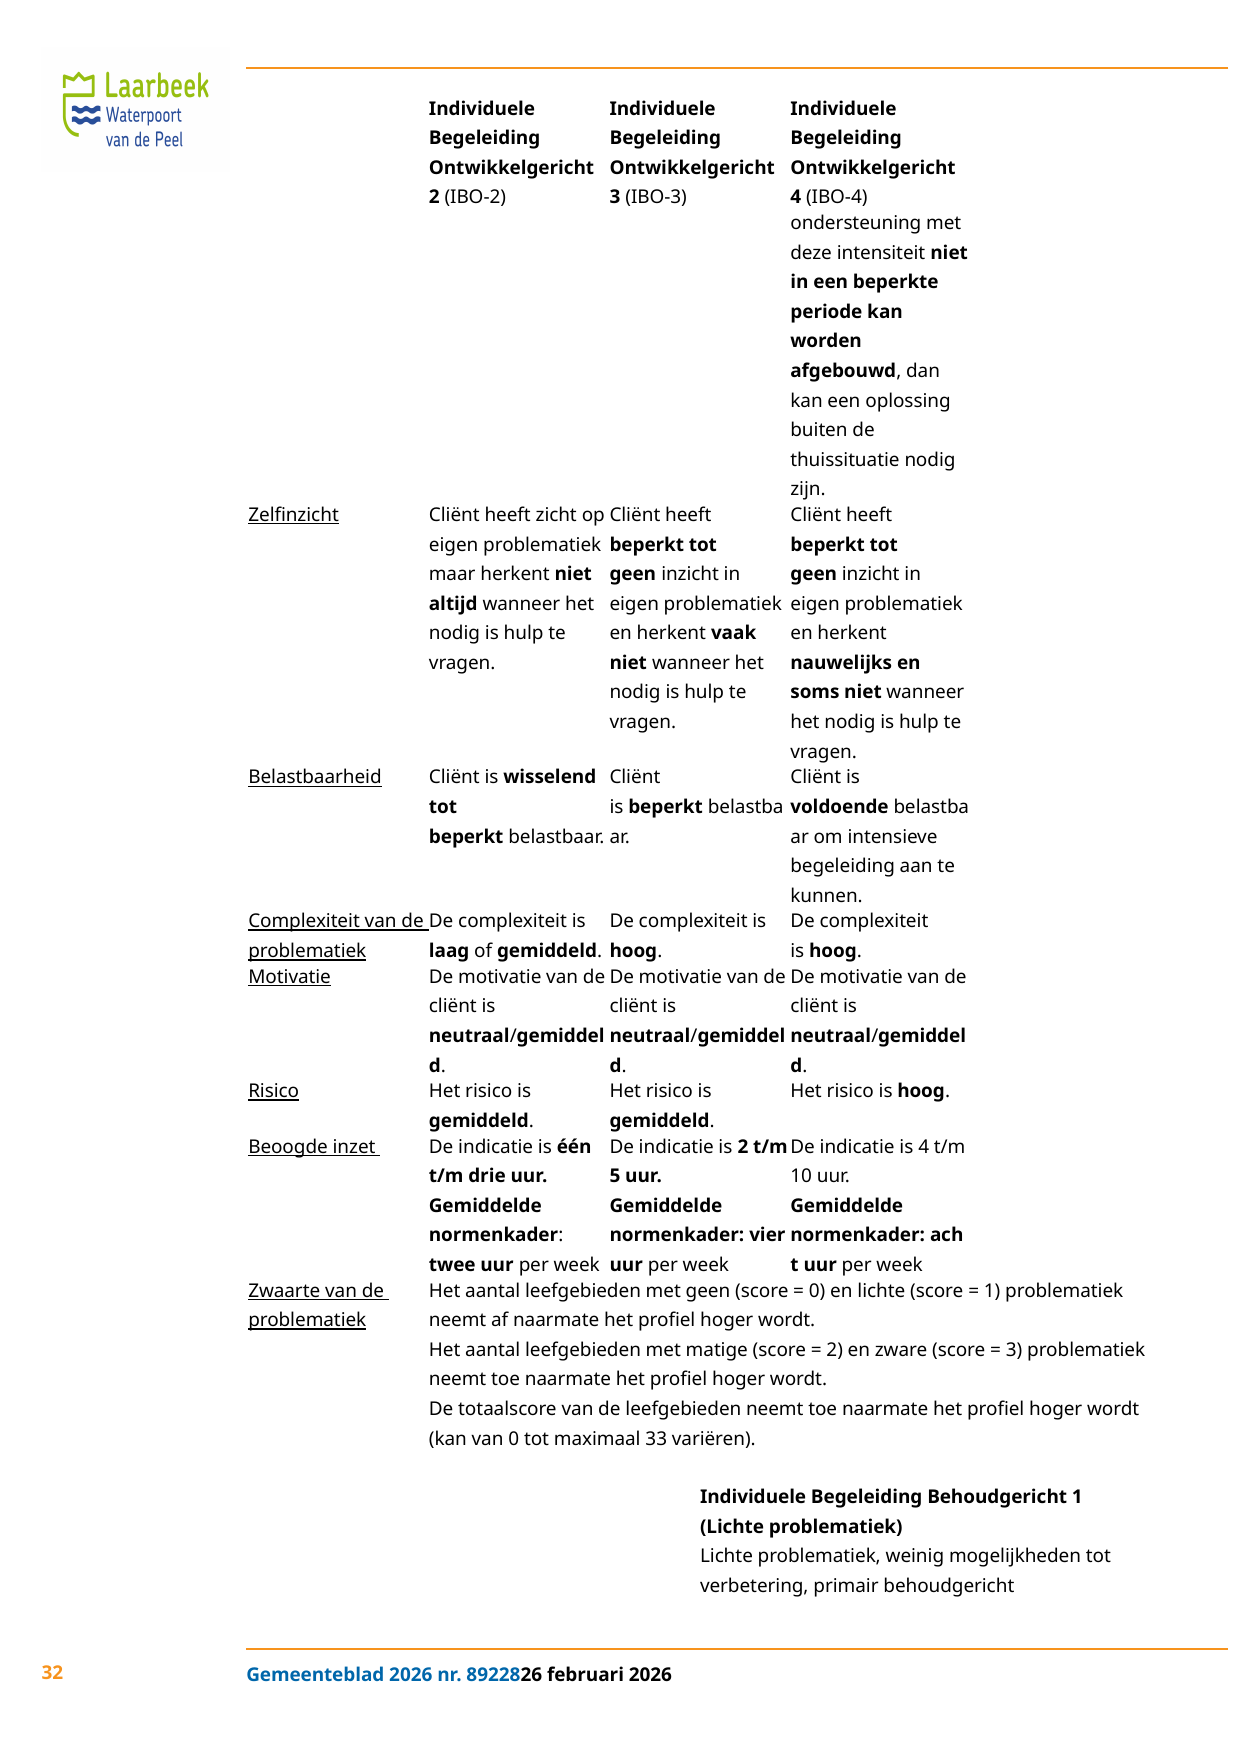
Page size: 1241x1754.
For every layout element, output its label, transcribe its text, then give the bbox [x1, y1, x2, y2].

table_cell [971, 209, 1152, 501]
table_cell De motivatie van de cliënt is neutraal/gemiddeld. [790, 963, 971, 1077]
table_cell Cliënt heeft beperkt tot geen inzicht in eigen problematiek en herkent nauwelijks en soms niet wanneer het nodig is hulp te vragen. [790, 501, 971, 764]
table_cell Cliënt is beperkt belastbaar. [609, 764, 790, 908]
table_header Individuele Begeleiding Ontwikkelgericht 3 (IBO-3) [609, 95, 790, 209]
table_cell De complexiteit is hoog. [790, 908, 971, 963]
table_cell Belastbaarheid [248, 764, 429, 908]
table_cell [609, 209, 790, 501]
table_cell De indicatie is 4 t/m 10 uur. Gemiddelde normenkader: acht uur per week [790, 1133, 971, 1277]
table_header Individuele Begeleiding Ontwikkelgericht 4 (IBO-4) [790, 95, 971, 209]
table_cell Complexiteit van de [248, 908, 429, 929]
table_cell [971, 963, 1152, 1077]
table_cell Het risico is gemiddeld. [429, 1078, 609, 1133]
table_cell Het aantal leefgebieden met geen (score = 0) en lichte (score = 1) problematiek neemt af naarmate het profiel hoger wordt. Het aantal leefgebieden met matige (score = 2) en zware (score = 3) problematiek neemt toe naarmate het profiel hoger wordt. De totaalscore van de leefgebieden neemt toe naarmate het profiel hoger wordt (kan van 0 tot maximaal 33 variëren). [429, 1277, 1152, 1451]
table_cell De complexiteit is laag of gemiddeld. [429, 908, 609, 963]
table_cell De indicatie is één t/m drie uur. Gemiddelde normenkader: twee uur per week [429, 1133, 609, 1277]
table_header [248, 1484, 700, 1598]
table_cell Cliënt is wisselend tot beperkt belastbaar. [429, 764, 609, 908]
table_cell [429, 209, 609, 501]
table_cell De motivatie van de cliënt is neutraal/gemiddeld. [429, 963, 609, 1077]
table_cell De indicatie is 2 t/m 5 uur. Gemiddelde normenkader: vier uur per week [609, 1133, 790, 1277]
table_header Individuele Begeleiding Behoudgericht 1 (Lichte problematiek) Lichte problematiek, weinig mogelijkheden tot verbetering, primair behoudgericht [700, 1484, 1152, 1598]
table_cell [971, 501, 1152, 764]
table_cell problematiek [248, 931, 429, 963]
table_cell Het risico is hoog. [790, 1078, 971, 1133]
table_cell De motivatie van de cliënt is neutraal/gemiddeld. [609, 963, 790, 1077]
picture [41, 47, 231, 172]
table_cell [971, 1133, 1152, 1277]
table_cell Cliënt heeft zicht op eigen problematiek maar herkent niet altijd wanneer het nodig is hulp te vragen. [429, 501, 609, 764]
table_cell [971, 764, 1152, 908]
table_cell Het risico is gemiddeld. [609, 1078, 790, 1133]
table_header [248, 95, 429, 209]
table_cell [971, 1078, 1152, 1133]
table_header Individuele Begeleiding Ontwikkelgericht 2 (IBO-2) [429, 95, 609, 209]
table_cell [971, 908, 1152, 963]
table_header [971, 95, 1152, 209]
table_cell De complexiteit is hoog. [609, 908, 790, 963]
table_cell ondersteuning met deze intensiteit niet in een beperkte periode kan worden afgebouwd, dan kan een oplossing buiten de thuissituatie nodig zijn. [790, 209, 971, 501]
table_cell Risico [248, 1078, 429, 1133]
table_cell Cliënt heeft beperkt tot geen inzicht in eigen problematiek en herkent vaak niet wanneer het nodig is hulp te vragen. [609, 501, 790, 764]
table_cell Cliënt is voldoende belastbaar om intensieve begeleiding aan te kunnen. [790, 764, 971, 908]
table_cell Motivatie [248, 963, 429, 1077]
table_cell Beoogde inzet [248, 1133, 429, 1277]
table_cell [248, 209, 429, 501]
table_cell Zelfinzicht [248, 501, 429, 764]
table_cell Zwaarte van de problematiek [248, 1277, 429, 1451]
